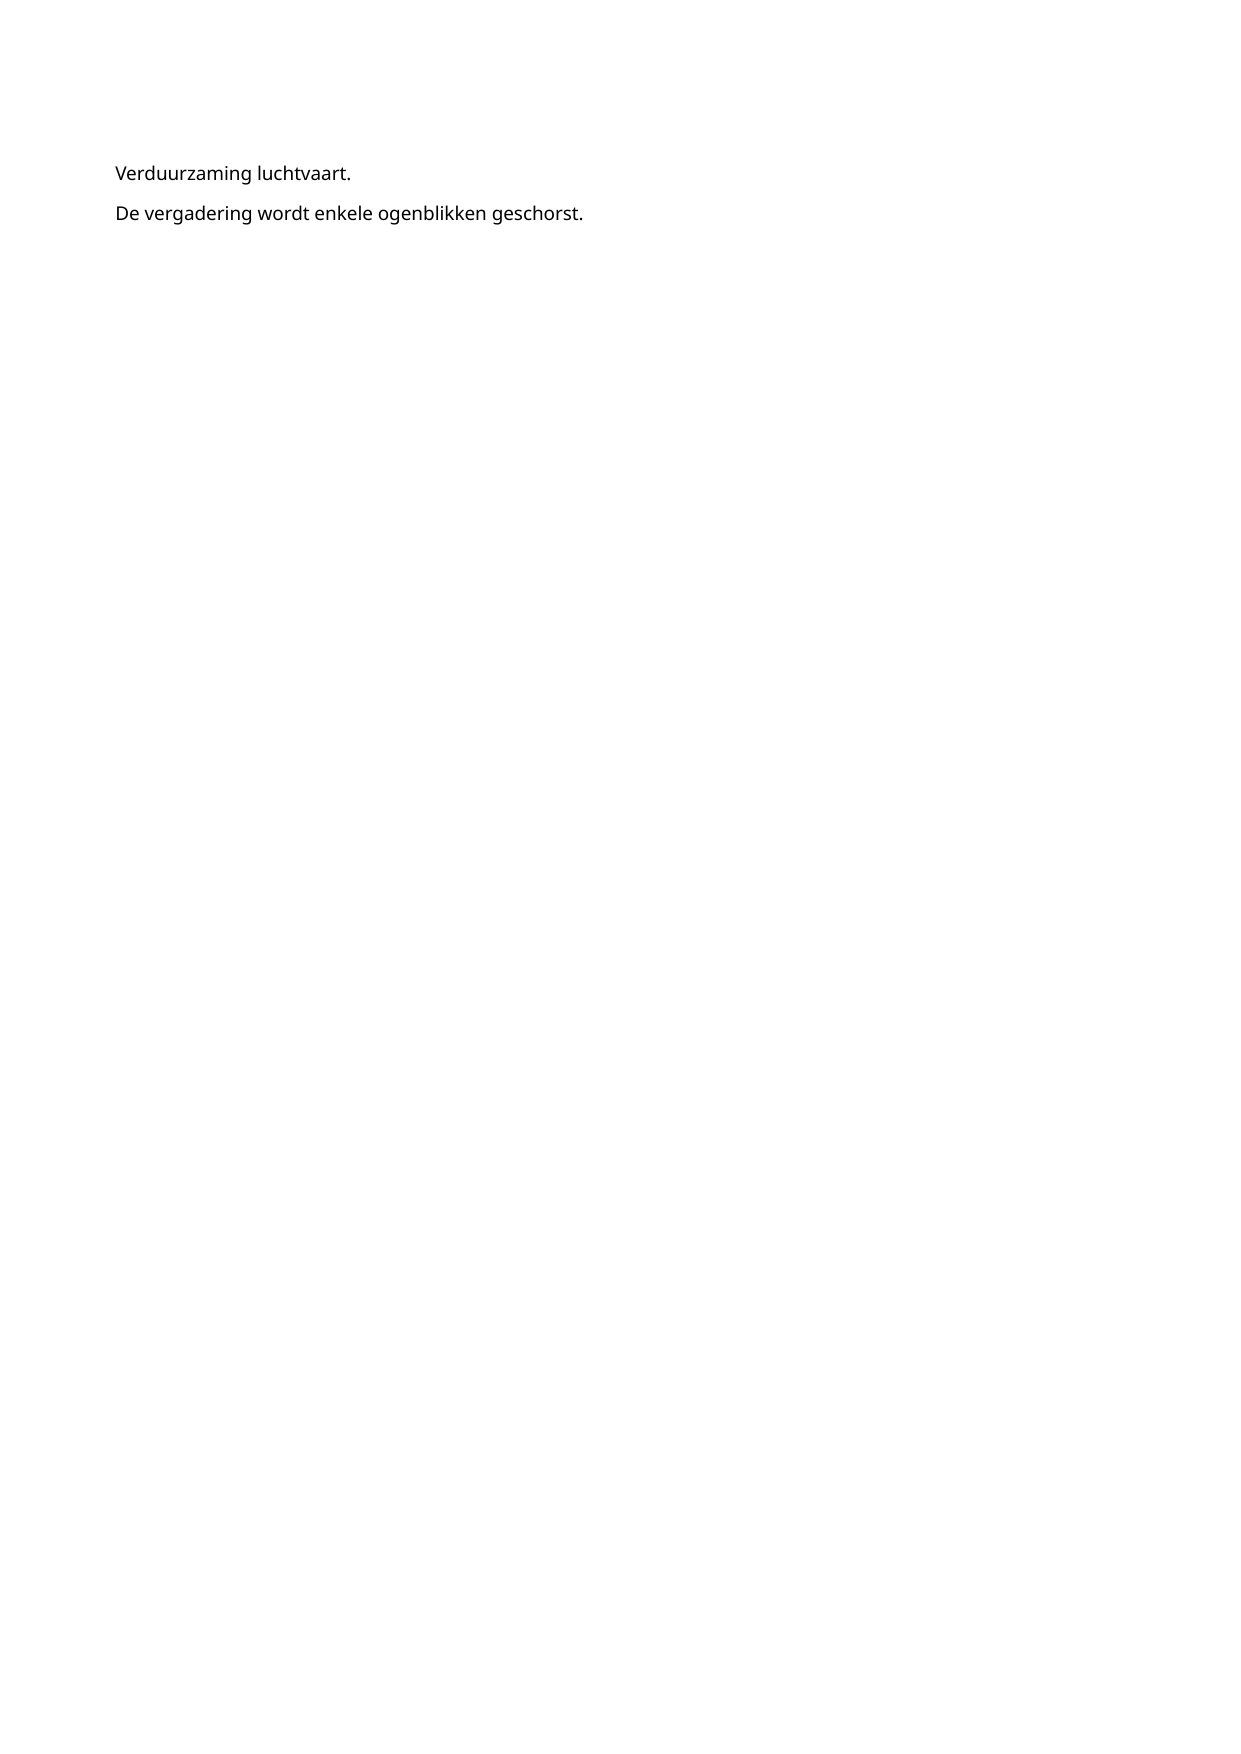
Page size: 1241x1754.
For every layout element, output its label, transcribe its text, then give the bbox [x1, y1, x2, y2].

text De vergadering wordt enkele ogenblikken geschorst. [115, 205, 605, 225]
text Verduurzaming luchtvaart. [115, 165, 605, 184]
